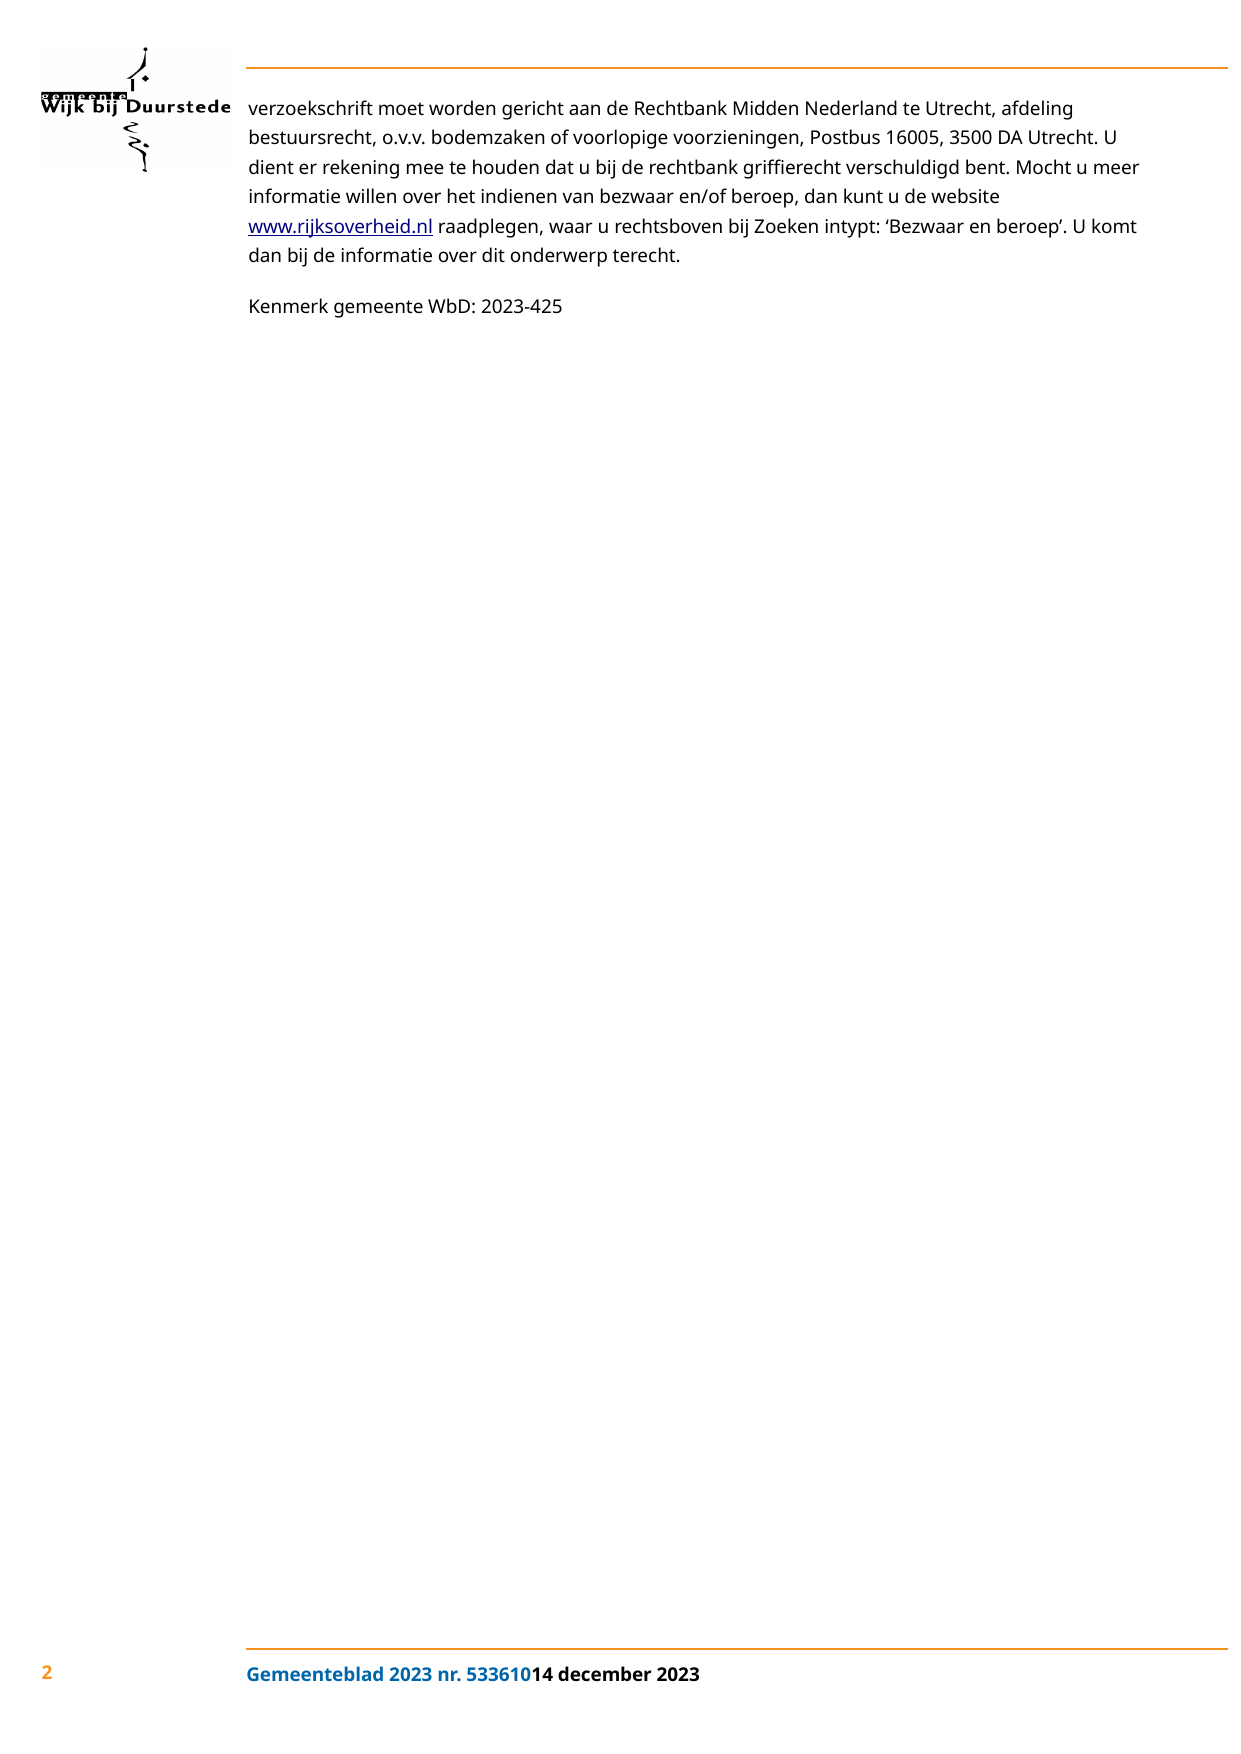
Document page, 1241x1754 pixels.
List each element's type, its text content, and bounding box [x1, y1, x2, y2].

picture [41, 47, 231, 172]
text Kenmerk gemeente WbD: 2023-425 [248, 293, 1152, 319]
text verzoekschrift moet worden gericht aan de Rechtbank Midden Nederland te Utrecht, afdeling bestuursrecht, o.v.v. bodemzaken of voorlopige voorzieningen, Postbus 16005, 3500 DA Utrecht. U dient er rekening mee te houden dat u bij de rechtbank griffierecht verschuldigd bent. Mocht u meer informatie willen over het indienen van bezwaar en/of beroep, dan kunt u de website www.rijksoverheid.nl raadplegen, waar u rechtsboven bij Zoeken intypt: ‘Bezwaar en beroep’. U komt dan bij de informatie over dit onderwerp terecht. [248, 95, 1152, 268]
